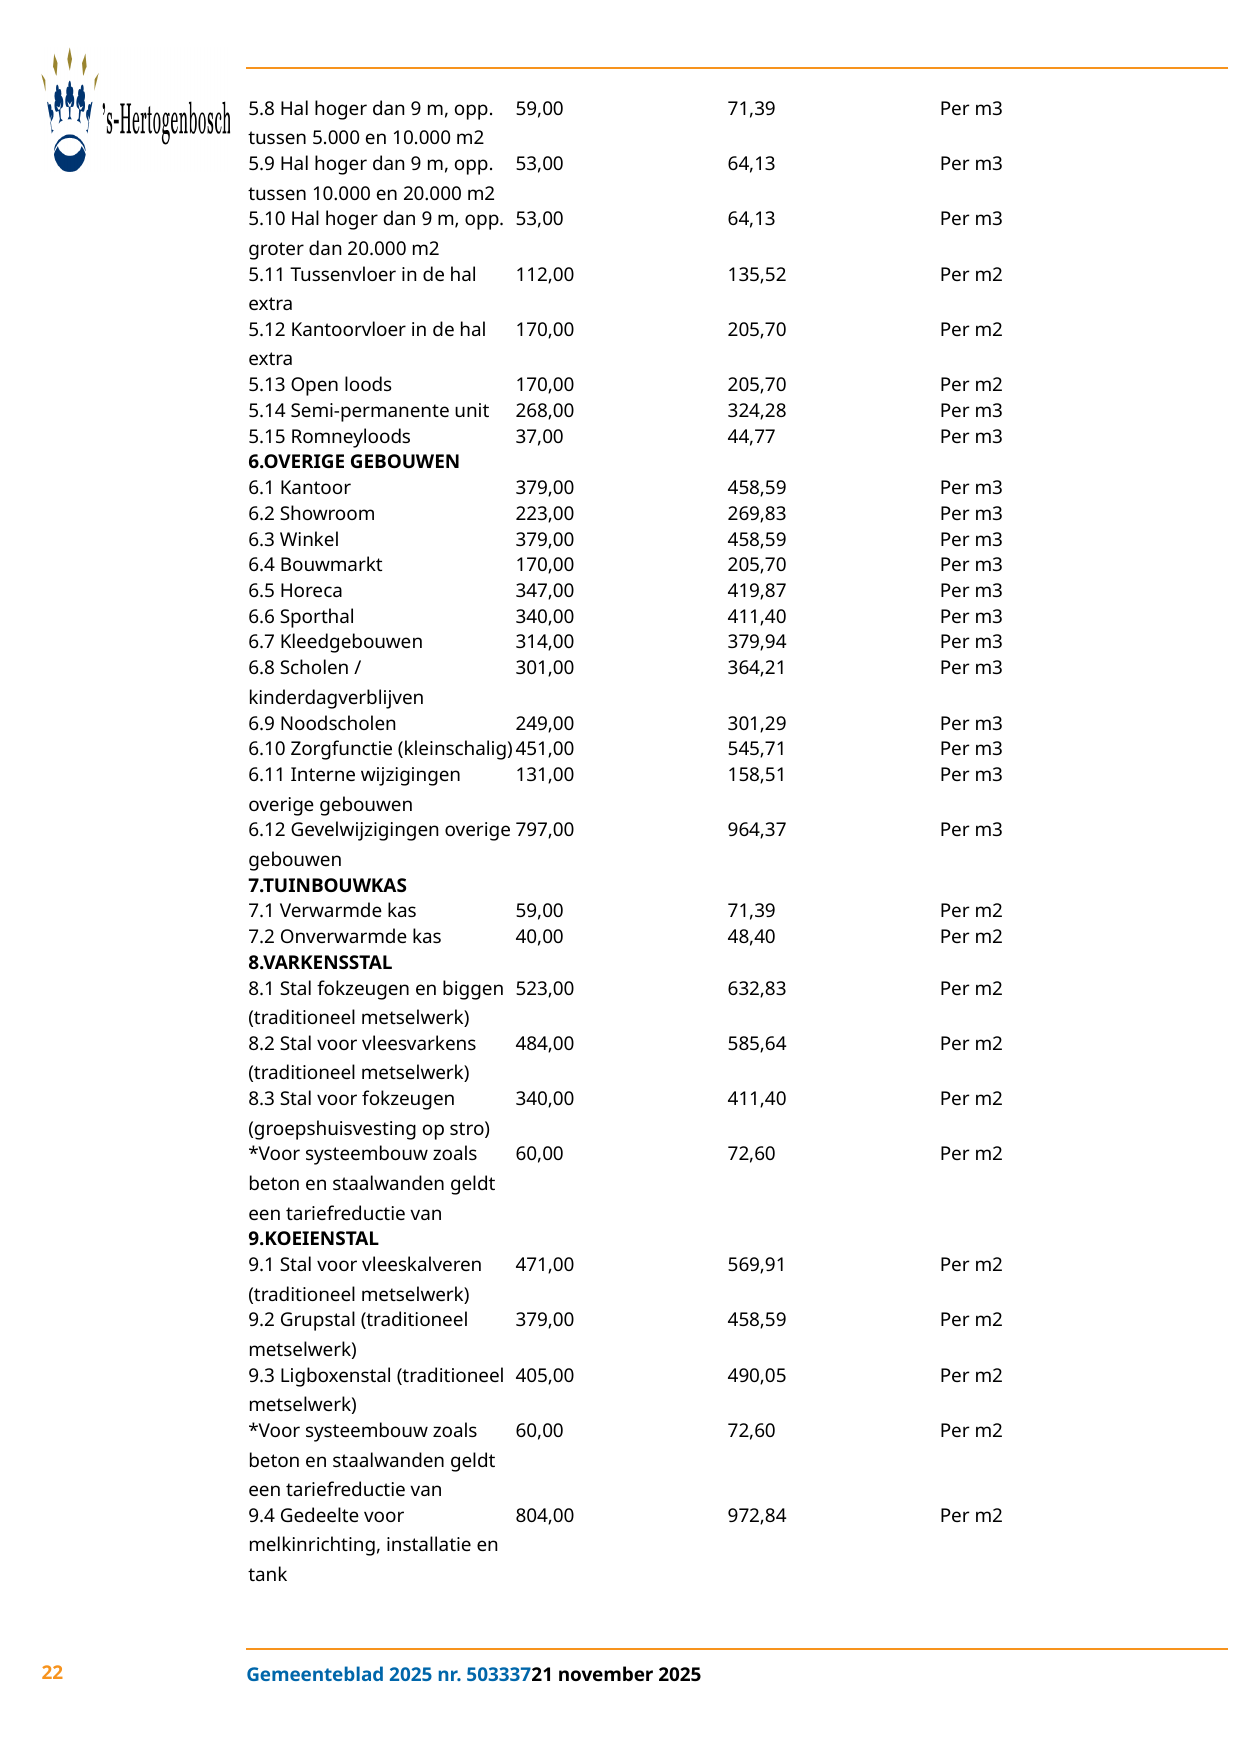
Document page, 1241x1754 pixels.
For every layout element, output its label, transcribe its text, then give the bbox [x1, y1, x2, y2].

table_cell Per m3 [940, 735, 1152, 761]
table_cell Per m3 [940, 551, 1152, 577]
table_cell 6.8 Scholen / kinderdagverblijven [248, 654, 515, 710]
table_cell 490,05 [728, 1362, 939, 1417]
table_cell 170,00 [515, 316, 727, 371]
table_cell 170,00 [515, 551, 727, 577]
table_cell 6.7 Kleedgebouwen [248, 629, 515, 654]
table_cell 8.VARKENSSTAL [248, 949, 1152, 975]
table_cell Per m3 [940, 654, 1152, 710]
table_cell Per m2 [940, 898, 1152, 923]
table_cell 8.1 Stal fokzeugen en biggen (traditioneel metselwerk) [248, 975, 515, 1030]
table_cell 484,00 [515, 1030, 727, 1085]
table_cell 964,37 [728, 816, 939, 872]
table_cell 364,21 [728, 654, 939, 710]
table_cell 131,00 [515, 761, 727, 816]
table_cell 379,00 [515, 526, 727, 551]
table_cell 53,00 [515, 150, 727, 205]
table_cell 112,00 [515, 261, 727, 316]
table_cell 6.4 Bouwmarkt [248, 551, 515, 577]
table_cell 458,59 [728, 474, 939, 500]
table_cell 7.TUINBOUWKAS [248, 872, 1152, 897]
table_cell 64,13 [728, 150, 939, 205]
table_cell Per m2 [940, 1417, 1152, 1502]
table_cell 5.9 Hal hoger dan 9 m, opp. tussen 10.000 en 20.000 m2 [248, 150, 515, 205]
table_cell 545,71 [728, 735, 939, 761]
table_cell Per m3 [940, 761, 1152, 816]
table_cell 9.4 Gedeelte voor melkinrichting, installatie en tank [248, 1502, 515, 1587]
table_cell 7.1 Verwarmde kas [248, 898, 515, 923]
table_cell Per m3 [940, 603, 1152, 629]
table_cell 632,83 [728, 975, 939, 1030]
table_cell 340,00 [515, 603, 727, 629]
table_cell Per m3 [940, 423, 1152, 448]
table_cell 324,28 [728, 397, 939, 423]
table_cell 340,00 [515, 1085, 727, 1141]
table_cell 6.10 Zorgfunctie (kleinschalig) [248, 735, 515, 761]
table_cell Per m3 [940, 500, 1152, 526]
table_cell Per m2 [940, 1030, 1152, 1085]
table_cell Per m3 [940, 577, 1152, 603]
table_cell Per m3 [940, 526, 1152, 551]
table_cell 135,52 [728, 261, 939, 316]
table_cell 797,00 [515, 816, 727, 872]
table_cell 301,00 [515, 654, 727, 710]
table_cell 40,00 [515, 923, 727, 949]
table_cell 804,00 [515, 1502, 727, 1587]
table_cell Per m3 [940, 710, 1152, 735]
table_cell Per m2 [940, 1307, 1152, 1362]
table_cell Per m2 [940, 1085, 1152, 1141]
table_cell 8.2 Stal voor vleesvarkens (traditioneel metselwerk) [248, 1030, 515, 1085]
table_cell 458,59 [728, 526, 939, 551]
table_cell Per m3 [940, 397, 1152, 423]
table_cell 6.2 Showroom [248, 500, 515, 526]
table_cell 72,60 [728, 1141, 939, 1226]
table_cell 5.10 Hal hoger dan 9 m, opp. groter dan 20.000 m2 [248, 205, 515, 261]
table_cell 249,00 [515, 710, 727, 735]
table_cell 53,00 [515, 205, 727, 261]
table_cell 6.OVERIGE GEBOUWEN [248, 449, 1152, 474]
table_cell 5.13 Open loods [248, 371, 515, 397]
table_cell Per m2 [940, 371, 1152, 397]
table_cell 379,94 [728, 629, 939, 654]
table_cell 269,83 [728, 500, 939, 526]
table_cell 458,59 [728, 1307, 939, 1362]
table_cell 60,00 [515, 1417, 727, 1502]
table_cell 5.11 Tussenvloer in de hal extra [248, 261, 515, 316]
picture [41, 47, 231, 172]
table_cell 5.14 Semi-permanente unit [248, 397, 515, 423]
table_cell 379,00 [515, 474, 727, 500]
table_cell 9.1 Stal voor vleeskalveren (traditioneel metselwerk) [248, 1251, 515, 1307]
table_cell 379,00 [515, 1307, 727, 1362]
table_cell 71,39 [728, 95, 939, 150]
table_cell Per m3 [940, 150, 1152, 205]
table_cell 451,00 [515, 735, 727, 761]
table_cell 972,84 [728, 1502, 939, 1587]
table_cell 37,00 [515, 423, 727, 448]
table_cell 223,00 [515, 500, 727, 526]
table_cell 523,00 [515, 975, 727, 1030]
table_cell Per m3 [940, 474, 1152, 500]
table_cell Per m3 [940, 205, 1152, 261]
table_cell 419,87 [728, 577, 939, 603]
table_cell 44,77 [728, 423, 939, 448]
table_cell Per m2 [940, 261, 1152, 316]
table_cell 9.3 Ligboxenstal (traditioneel metselwerk) [248, 1362, 515, 1417]
table_cell 205,70 [728, 551, 939, 577]
table_cell 8.3 Stal voor fokzeugen (groepshuisvesting op stro) [248, 1085, 515, 1141]
table_cell 6.3 Winkel [248, 526, 515, 551]
table_cell 6.6 Sporthal [248, 603, 515, 629]
table_cell 158,51 [728, 761, 939, 816]
table_cell 314,00 [515, 629, 727, 654]
table_cell 301,29 [728, 710, 939, 735]
table_cell 9.KOEIENSTAL [248, 1226, 1152, 1251]
table_cell Per m2 [940, 975, 1152, 1030]
table_cell 5.15 Romneyloods [248, 423, 515, 448]
table_cell 411,40 [728, 603, 939, 629]
table_cell Per m3 [940, 629, 1152, 654]
table_cell 6.9 Noodscholen [248, 710, 515, 735]
table_cell Per m2 [940, 316, 1152, 371]
table_cell 59,00 [515, 95, 727, 150]
table_cell Per m2 [940, 1502, 1152, 1587]
table_cell 60,00 [515, 1141, 727, 1226]
table_cell 9.2 Grupstal (traditioneel metselwerk) [248, 1307, 515, 1362]
table_cell 471,00 [515, 1251, 727, 1307]
table_cell 6.11 Interne wijzigingen overige gebouwen [248, 761, 515, 816]
table_cell 5.12 Kantoorvloer in de hal extra [248, 316, 515, 371]
table_cell 268,00 [515, 397, 727, 423]
table_cell 5.8 Hal hoger dan 9 m, opp. tussen 5.000 en 10.000 m2 [248, 95, 515, 150]
table_cell 7.2 Onverwarmde kas [248, 923, 515, 949]
table_cell 405,00 [515, 1362, 727, 1417]
table_cell Per m2 [940, 1141, 1152, 1226]
table_cell 347,00 [515, 577, 727, 603]
table_cell 71,39 [728, 898, 939, 923]
table_cell Per m3 [940, 816, 1152, 872]
table_cell 569,91 [728, 1251, 939, 1307]
table_cell 205,70 [728, 316, 939, 371]
table_cell 205,70 [728, 371, 939, 397]
table_cell 64,13 [728, 205, 939, 261]
table_cell 411,40 [728, 1085, 939, 1141]
table_cell 585,64 [728, 1030, 939, 1085]
table_cell Per m3 [940, 95, 1152, 150]
table_cell 6.5 Horeca [248, 577, 515, 603]
table_cell *Voor systeembouw zoals beton en staalwanden geldt een tariefreductie van [248, 1141, 515, 1226]
table_cell 72,60 [728, 1417, 939, 1502]
table_cell 6.12 Gevelwijzigingen overige gebouwen [248, 816, 515, 872]
table_cell 48,40 [728, 923, 939, 949]
table_cell 59,00 [515, 898, 727, 923]
table_cell Per m2 [940, 1251, 1152, 1307]
table_cell Per m2 [940, 1362, 1152, 1417]
table_cell Per m2 [940, 923, 1152, 949]
table_cell 170,00 [515, 371, 727, 397]
table_cell *Voor systeembouw zoals beton en staalwanden geldt een tariefreductie van [248, 1417, 515, 1502]
table_cell 6.1 Kantoor [248, 474, 515, 500]
